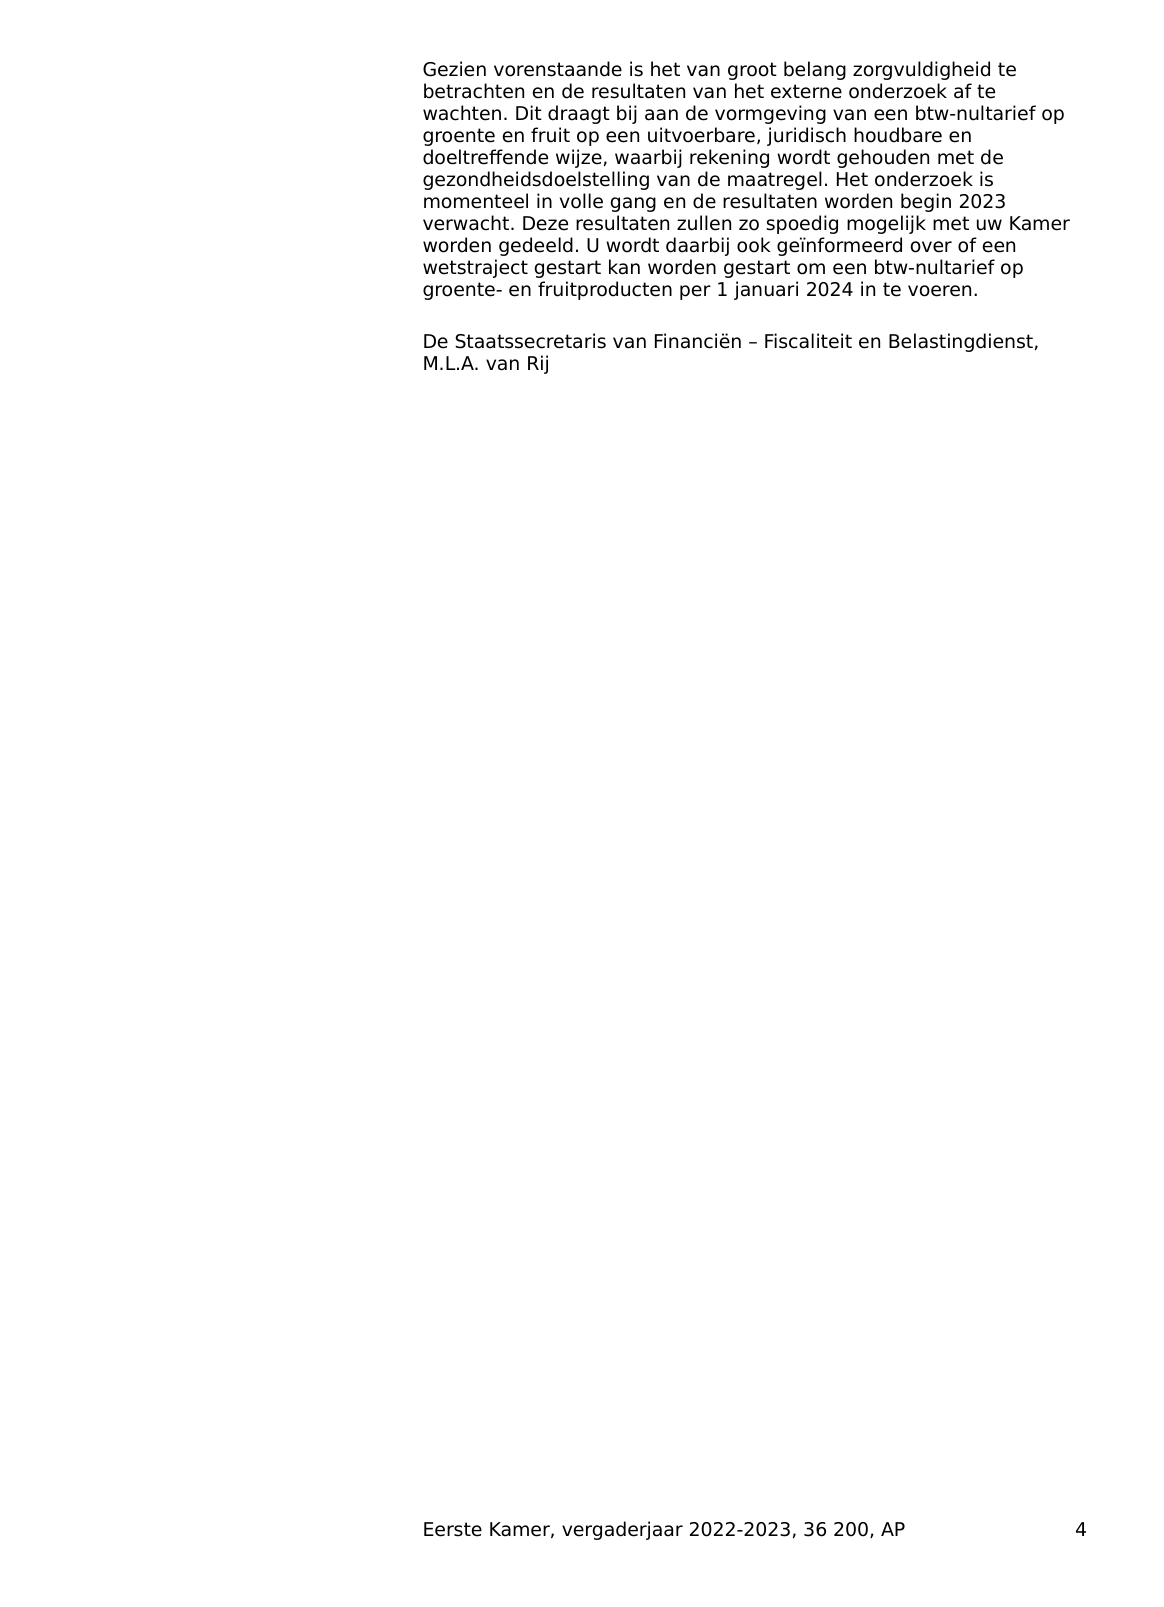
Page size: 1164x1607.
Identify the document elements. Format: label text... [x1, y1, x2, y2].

text Gezien vorenstaande is het van groot belang zorgvuldigheid te betrachten en de resultaten van het externe onderzoek af te wachten. Dit draagt bij aan de vormgeving van een btw-nultarief op groente en fruit op een uitvoerbare, juridisch houdbare en doeltreffende wijze, waarbij rekening wordt gehouden met de gezondheidsdoelstelling van de maatregel. Het onderzoek is momenteel in volle gang en de resultaten worden begin 2023 verwacht. Deze resultaten zullen zo spoedig mogelijk met uw Kamer worden gedeeld. U wordt daarbij ook geïnformeerd over of een wetstraject gestart kan worden gestart om een btw-nultarief op groente- en fruitproducten per 1 januari 2024 in te voeren. [422, 59, 1087, 301]
text De Staatssecretaris van Financiën – Fiscaliteit en Belastingdienst, M.L.A. van Rij [422, 331, 1087, 375]
